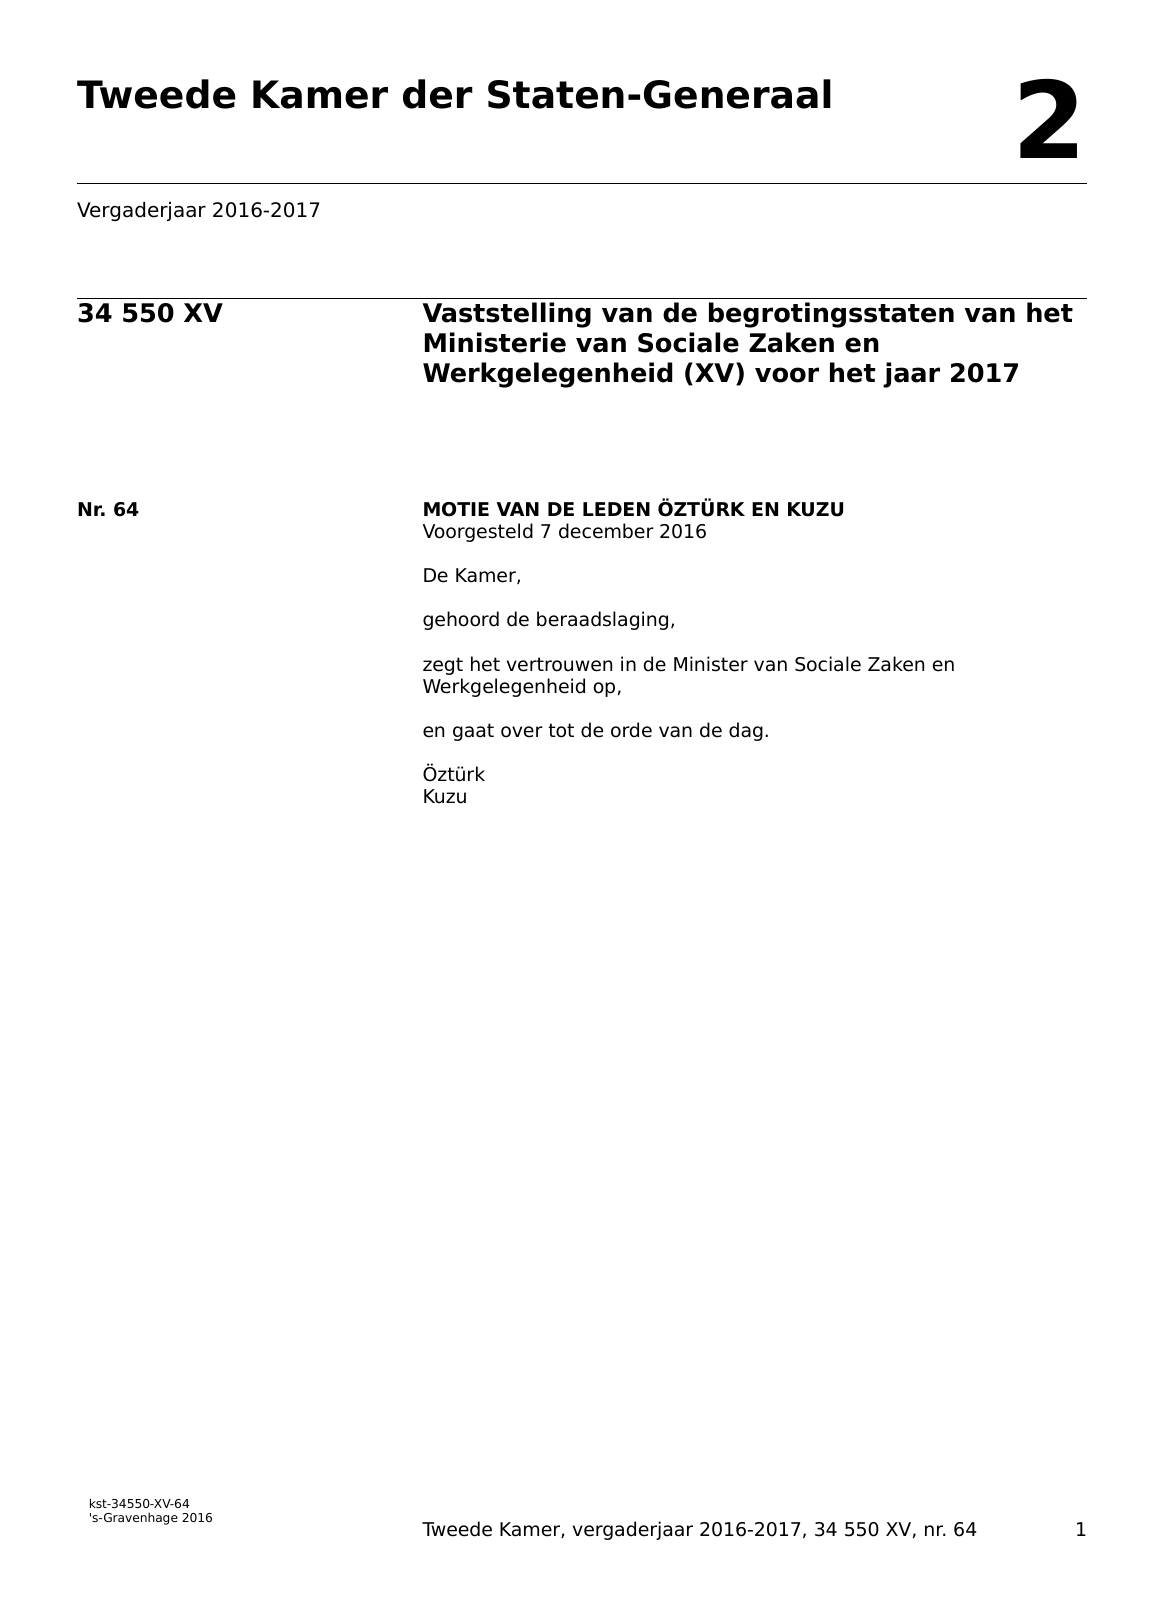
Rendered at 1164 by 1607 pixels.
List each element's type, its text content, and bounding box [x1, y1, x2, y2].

text De Kamer, [422, 565, 1087, 587]
text kst-34550-XV-64 [88, 1497, 323, 1511]
text en gaat over tot de orde van de dag. [422, 720, 1087, 742]
text gehoord de beraadslaging, [422, 609, 1087, 631]
text Voorgesteld 7 december 2016 [422, 521, 1087, 543]
table_header 2 [886, 59, 1087, 183]
subtitle 34 550 XV Vaststelling van de begrotingsstaten van het Ministerie van Sociale Zaken en Werkgelegenheid (XV) voor het jaar 2017 [77, 299, 1087, 388]
table_header Tweede Kamer der Staten-Generaal [77, 59, 886, 183]
subtitle Nr. 64 MOTIE VAN DE LEDEN ÖZTÜRK EN KUZU [77, 499, 1087, 521]
text 's-Gravenhage 2016 [88, 1511, 323, 1525]
text zegt het vertrouwen in de Minister van Sociale Zaken en Werkgelegenheid op, [422, 653, 1087, 697]
table_cell Vergaderjaar 2016-2017 [77, 184, 1087, 298]
text Kuzu [422, 786, 1087, 808]
text Öztürk [422, 764, 1087, 786]
